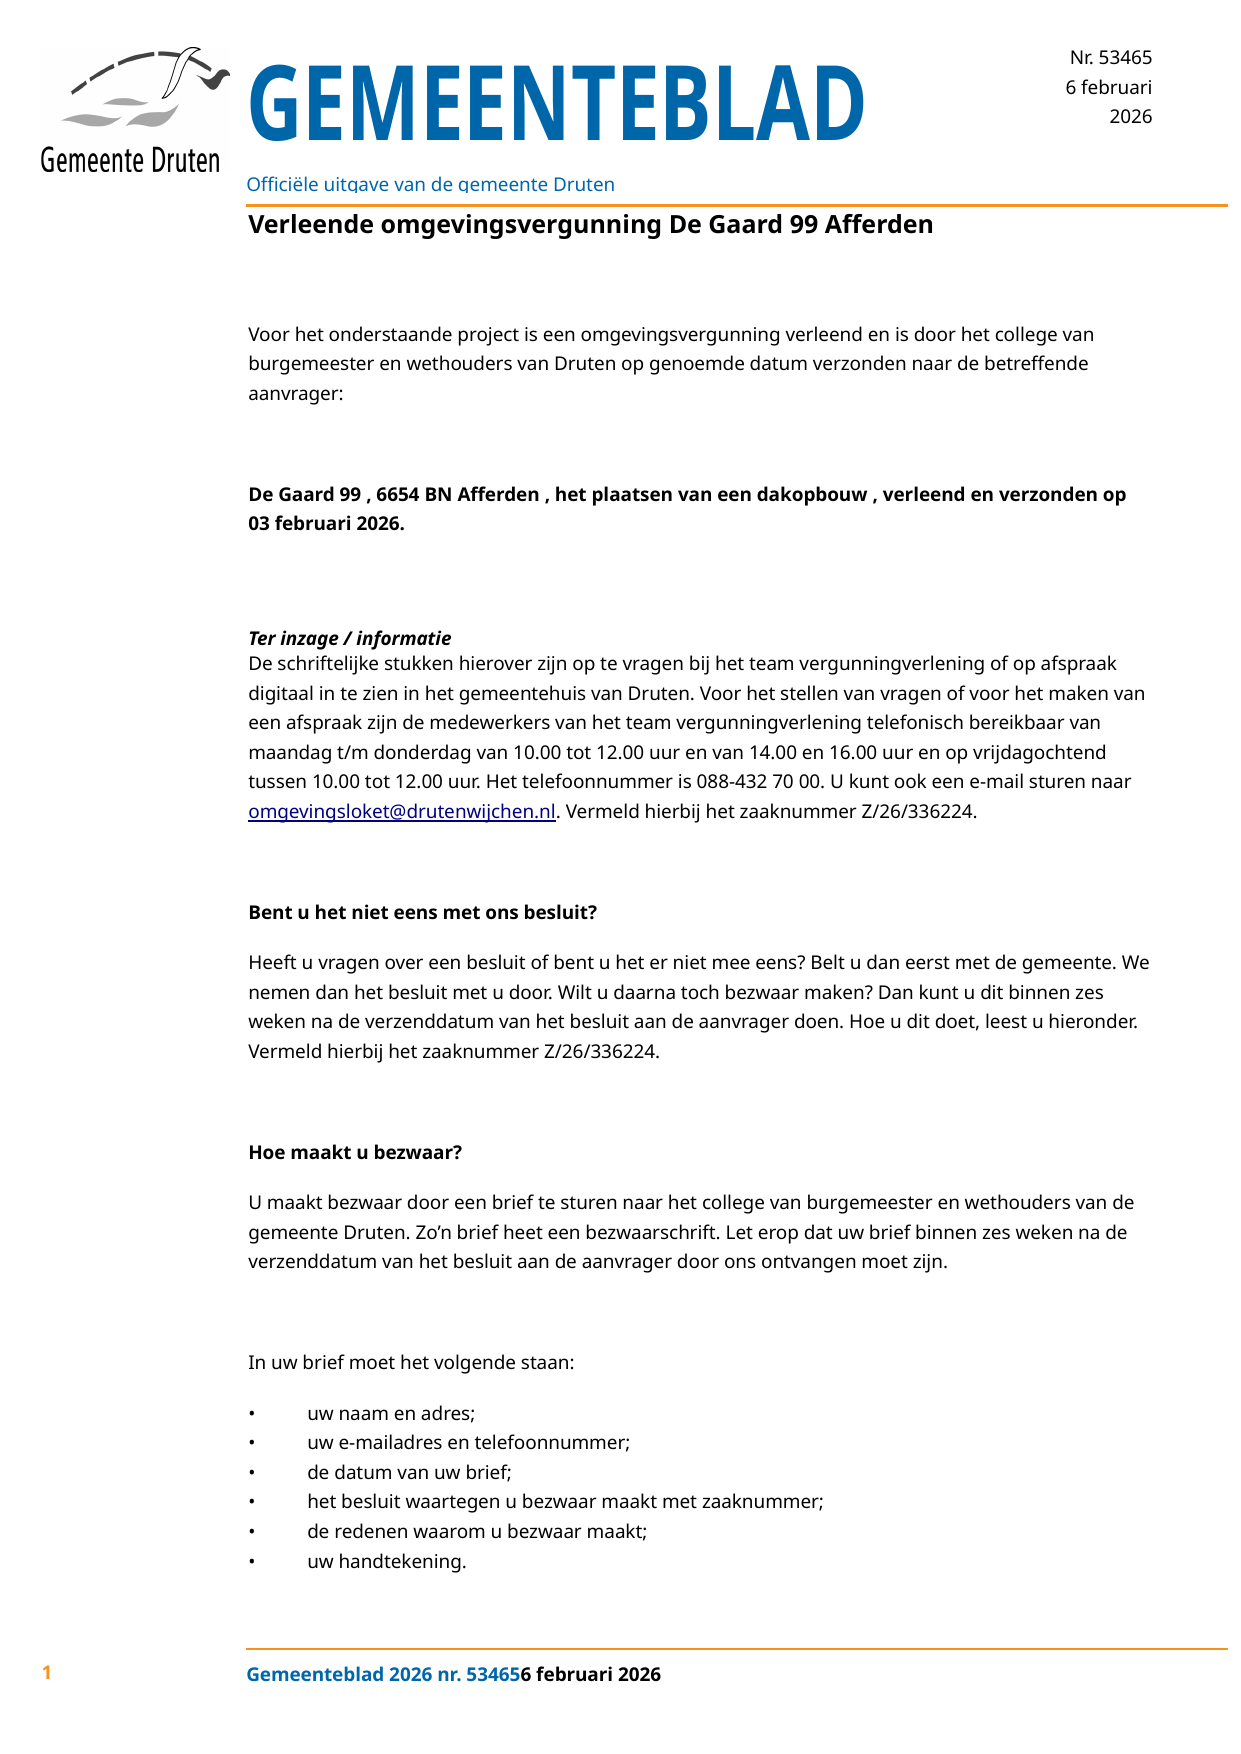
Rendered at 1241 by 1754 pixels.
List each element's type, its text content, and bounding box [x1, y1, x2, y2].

text Heeft u vragen over een besluit of bent u het er niet mee eens? Belt u dan eerst met de gemeente. We nemen dan het besluit met u door. Wilt u daarna toch bezwaar maken? Dan kunt u dit binnen zes weken na de verzenddatum van het besluit aan de aanvrager doen. Hoe u dit doet, leest u hieronder. Vermeld hierbij het zaaknummer Z/26/336224. [248, 949, 1152, 1064]
list het besluit waartegen u bezwaar maakt met zaaknummer; [248, 1489, 1152, 1514]
text Voor het onderstaande project is een omgevingsvergunning verleend en is door het college van burgemeester en wethouders van Druten op genoemde datum verzonden naar de betreffende aanvrager: [248, 321, 1152, 406]
list de datum van uw brief; [248, 1459, 1152, 1485]
text Bent u het niet eens met ons besluit? [248, 899, 1152, 925]
picture [41, 47, 231, 172]
text In uw brief moet het volgende staan: [248, 1349, 1152, 1375]
text De Gaard 99 , 6654 BN Afferden , het plaatsen van een dakopbouw , verleend en verzonden op 03 februari 2026. [248, 481, 1152, 536]
text Hoe maakt u bezwaar? [248, 1139, 1152, 1165]
list uw e-mailadres en telefoonnummer; [248, 1429, 1152, 1455]
list uw naam en adres; [248, 1400, 1152, 1426]
list de redenen waarom u bezwaar maakt; [248, 1518, 1152, 1544]
text Verleende omgevingsvergunning De Gaard 99 Afferden [248, 207, 1152, 241]
text De schriftelijke stukken hierover zijn op te vragen bij het team vergunningverlening of op afspraak digitaal in te zien in het gemeentehuis van Druten. Voor het stellen van vragen of voor het maken van een afspraak zijn de medewerkers van het team vergunningverlening telefonisch bereikbaar van maandag t/m donderdag van 10.00 tot 12.00 uur en van 14.00 en 16.00 uur en op vrijdagochtend tussen 10.00 tot 12.00 uur. Het telefoonnummer is 088-432 70 00. U kunt ook een e-mail sturen naar omgevingsloket@drutenwijchen.nl. Vermeld hierbij het zaaknummer Z/26/336224. [248, 650, 1152, 824]
text Ter inzage / informatie [248, 625, 1152, 650]
list uw handtekening. [248, 1548, 1152, 1574]
text U maakt bezwaar door een brief te sturen naar het college van burgemeester en wethouders van de gemeente Druten. Zo’n brief heet een bezwaarschrift. Let erop dat uw brief binnen zes weken na de verzenddatum van het besluit aan de aanvrager door ons ontvangen moet zijn. [248, 1189, 1152, 1274]
